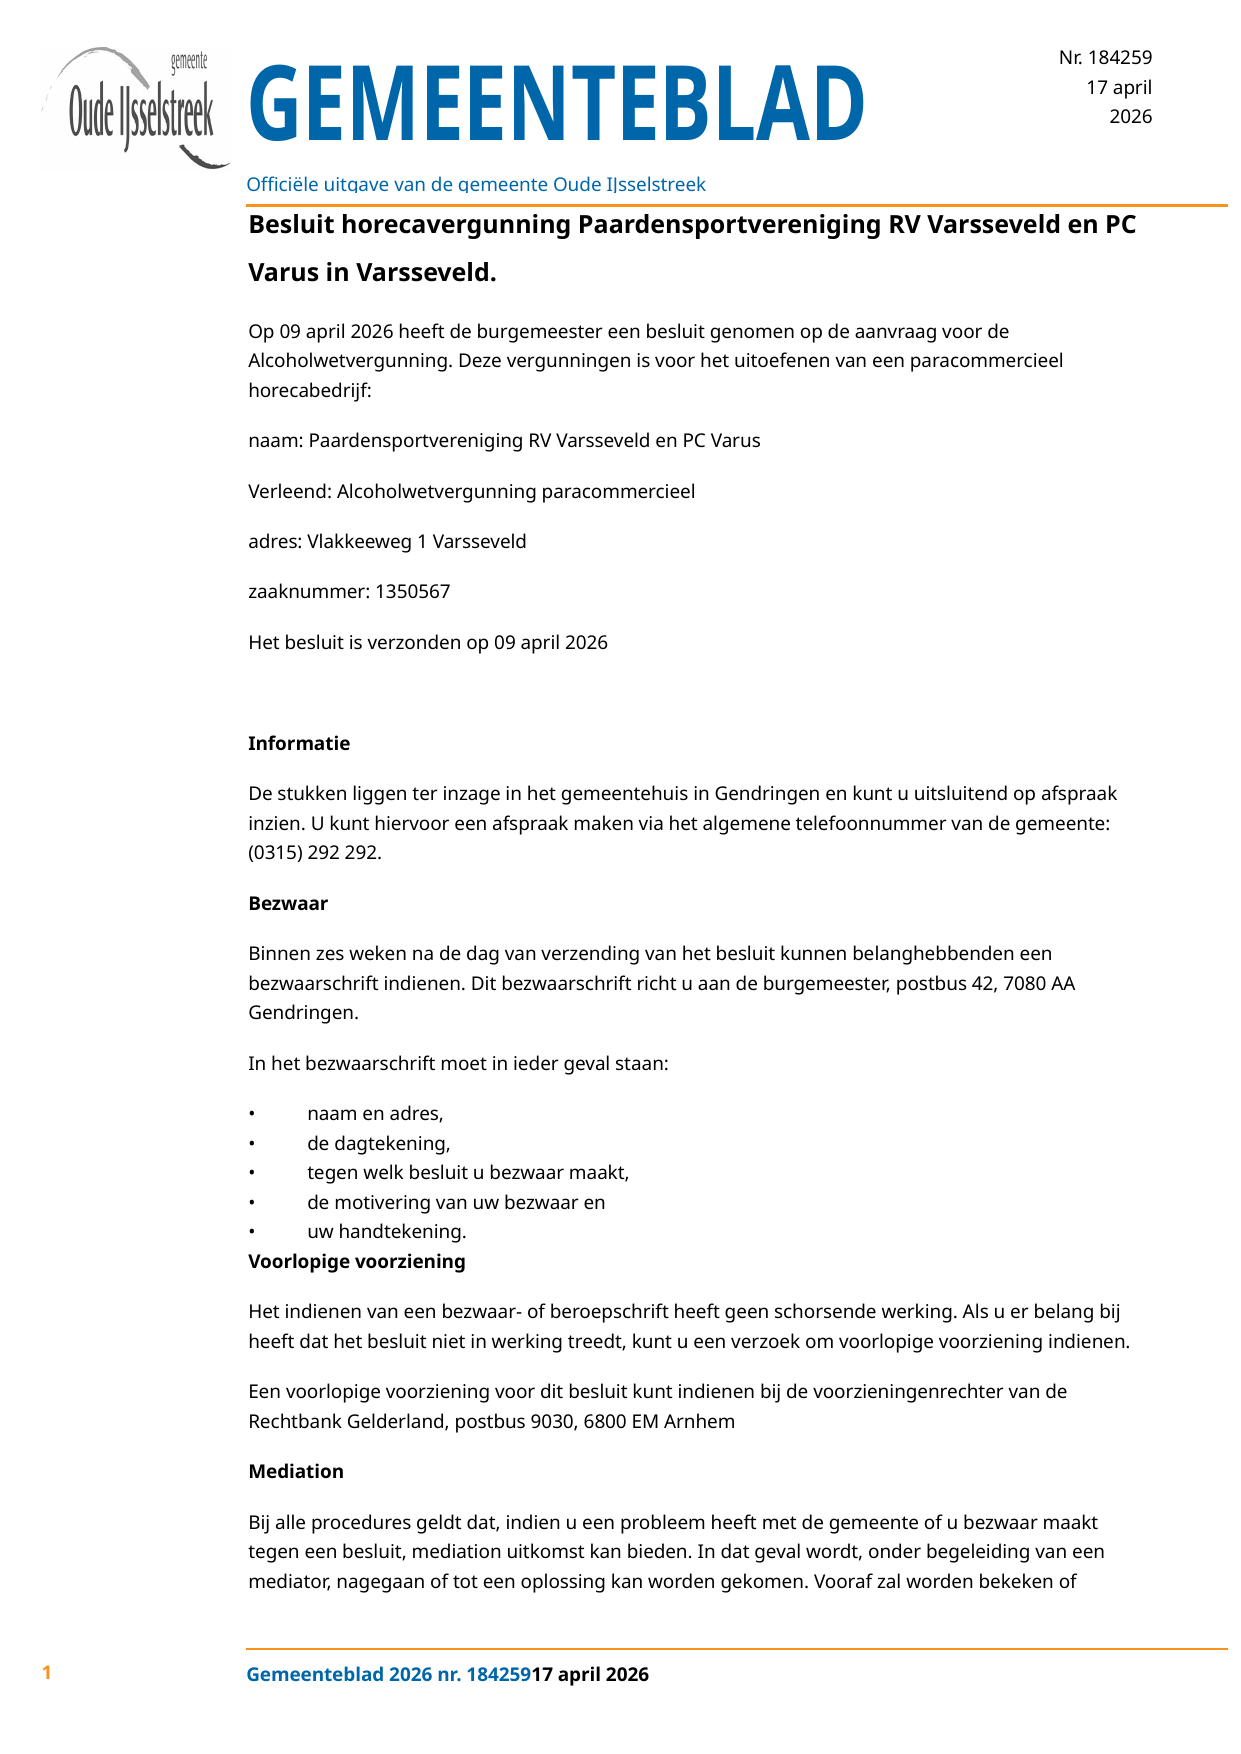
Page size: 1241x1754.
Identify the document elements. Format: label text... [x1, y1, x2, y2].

list naam en adres, [248, 1100, 1152, 1126]
text Een voorlopige voorziening voor dit besluit kunt indienen bij de voorzieningenrechter van de Rechtbank Gelderland, postbus 9030, 6800 EM Arnhem [248, 1379, 1152, 1434]
text adres: Vlakkeeweg 1 Varsseveld [248, 528, 1152, 554]
text Binnen zes weken na de dag van verzending van het besluit kunnen belanghebbenden een bezwaarschrift indienen. Dit bezwaarschrift richt u aan de burgemeester, postbus 42, 7080 AA Gendringen. [248, 940, 1152, 1025]
text Bij alle procedures geldt dat, indien u een probleem heeft met de gemeente of u bezwaar maakt tegen een besluit, mediation uitkomst kan bieden. In dat geval wordt, onder begeleiding van een mediator, nagegaan of tot een oplossing kan worden gekomen. Vooraf zal worden bekeken of [248, 1509, 1152, 1594]
text Informatie [248, 730, 1152, 756]
text Verleend: Alcoholwetvergunning paracommercieel [248, 478, 1152, 504]
text Mediation [248, 1459, 1152, 1484]
text Op 09 april 2026 heeft de burgemeester een besluit genomen op de aanvraag voor de Alcoholwetvergunning. Deze vergunningen is voor het uitoefenen van een paracommercieel horecabedrijf: [248, 318, 1152, 403]
text Het indienen van een bezwaar- of beroepschrift heeft geen schorsende werking. Als u er belang bij heeft dat het besluit niet in werking treedt, kunt u een verzoek om voorlopige voorziening indienen. [248, 1299, 1152, 1354]
list tegen welk besluit u bezwaar maakt, [248, 1159, 1152, 1185]
text De stukken liggen ter inzage in het gemeentehuis in Gendringen en kunt u uitsluitend op afspraak inzien. U kunt hiervoor een afspraak maken via het algemene telefoonnummer van de gemeente: (0315) 292 292. [248, 780, 1152, 865]
text Besluit horecavergunning Paardensportvereniging RV Varsseveld en PC Varus in Varsseveld. [248, 207, 1152, 288]
text In het bezwaarschrift moet in ieder geval staan: [248, 1050, 1152, 1076]
text zaaknummer: 1350567 [248, 579, 1152, 604]
text naam: Paardensportvereniging RV Varsseveld en PC Varus [248, 427, 1152, 453]
list de motivering van uw bezwaar en [248, 1189, 1152, 1215]
picture [41, 47, 231, 172]
list de dagtekening, [248, 1130, 1152, 1156]
text Het besluit is verzonden op 09 april 2026 [248, 629, 1152, 655]
text Voorlopige voorziening [248, 1248, 1152, 1274]
text Bezwaar [248, 890, 1152, 916]
list uw handtekening. [248, 1219, 1152, 1244]
